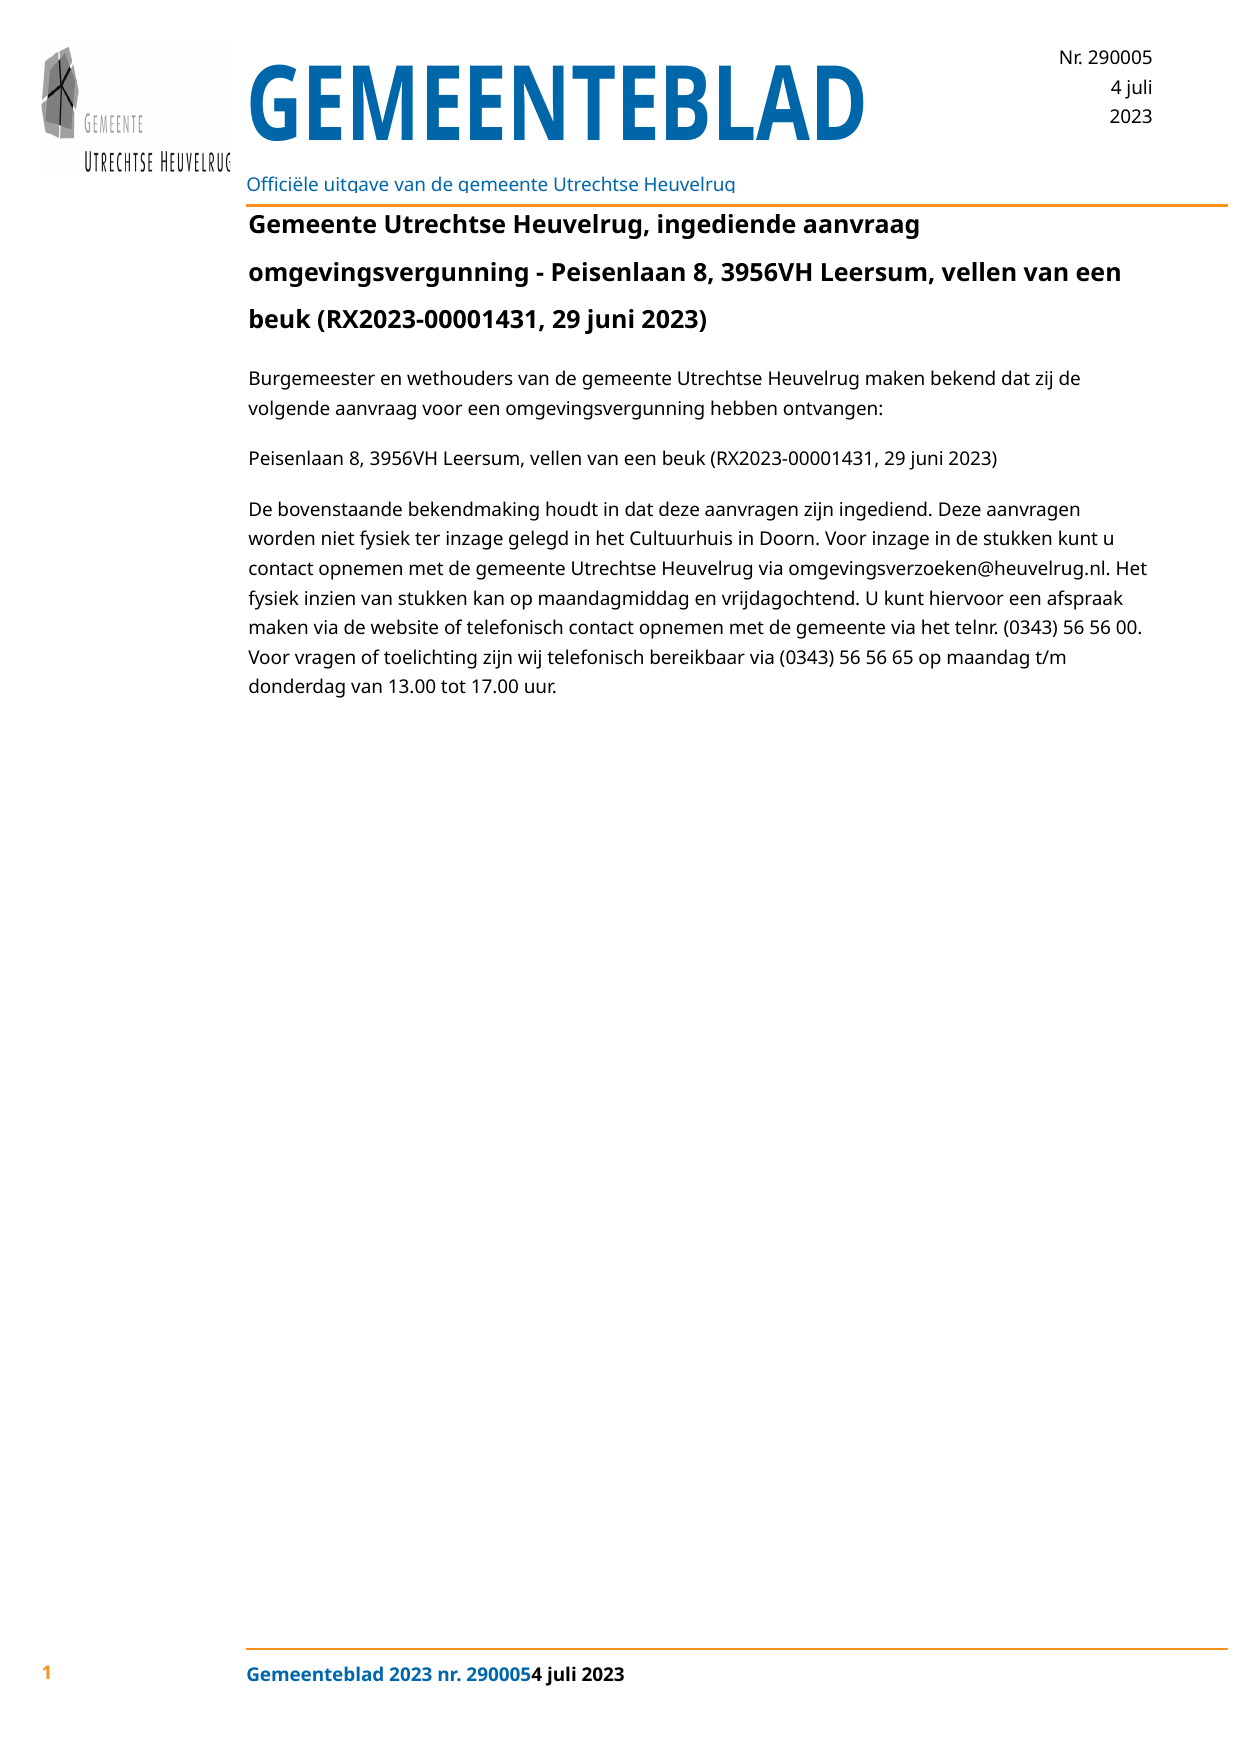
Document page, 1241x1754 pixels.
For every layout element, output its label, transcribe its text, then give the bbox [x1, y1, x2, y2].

picture [41, 47, 231, 172]
text Burgemeester en wethouders van de gemeente Utrechtse Heuvelrug maken bekend dat zij de volgende aanvraag voor een omgevingsvergunning hebben ontvangen: [248, 366, 1152, 421]
text Peisenlaan 8, 3956VH Leersum, vellen van een beuk (RX2023-00001431, 29 juni 2023) [248, 446, 1152, 471]
text Gemeente Utrechtse Heuvelrug, ingediende aanvraag omgevingsvergunning - Peisenlaan 8, 3956VH Leersum, vellen van een beuk (RX2023-00001431, 29 juni 2023) [248, 207, 1152, 336]
text De bovenstaande bekendmaking houdt in dat deze aanvragen zijn ingediend. Deze aanvragen worden niet fysiek ter inzage gelegd in het Cultuurhuis in Doorn. Voor inzage in de stukken kunt u contact opnemen met de gemeente Utrechtse Heuvelrug via omgevingsverzoeken@heuvelrug.nl. Het fysiek inzien van stukken kan op maandagmiddag en vrijdagochtend. U kunt hiervoor een afspraak maken via de website of telefonisch contact opnemen met de gemeente via het telnr. (0343) 56 56 00. Voor vragen of toelichting zijn wij telefonisch bereikbaar via (0343) 56 56 65 op maandag t/m donderdag van 13.00 tot 17.00 uur. [248, 496, 1152, 699]
